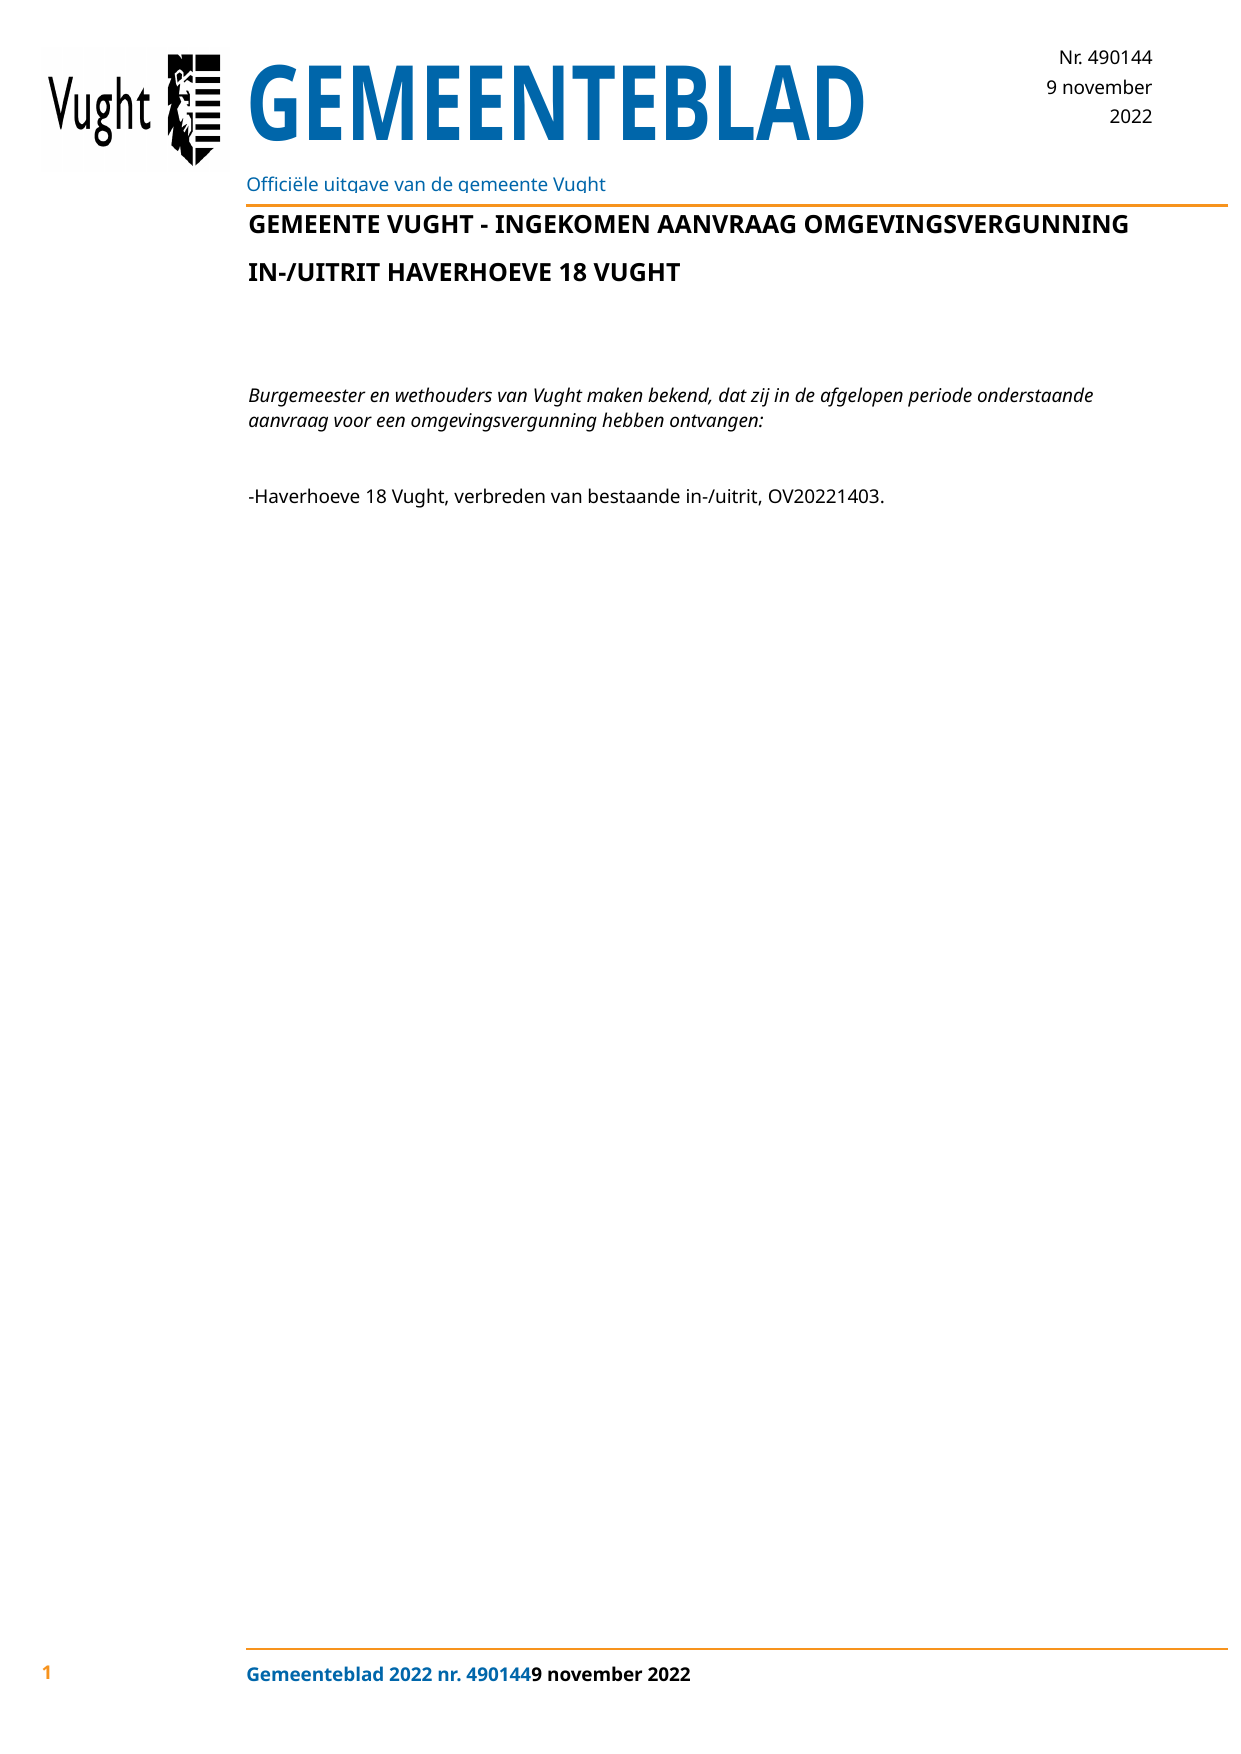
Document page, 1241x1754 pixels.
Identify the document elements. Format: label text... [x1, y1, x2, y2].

text -Haverhoeve 18 Vught, verbreden van bestaande in-/uitrit, OV20221403. [248, 484, 1152, 509]
text GEMEENTE VUGHT - INGEKOMEN AANVRAAG OMGEVINGSVERGUNNING IN-/UITRIT HAVERHOEVE 18 VUGHT [248, 207, 1152, 288]
text Burgemeester en wethouders van Vught maken bekend, dat zij in de afgelopen periode onderstaande aanvraag voor een omgevingsvergunning hebben ontvangen: [248, 382, 1152, 433]
picture [41, 47, 231, 172]
